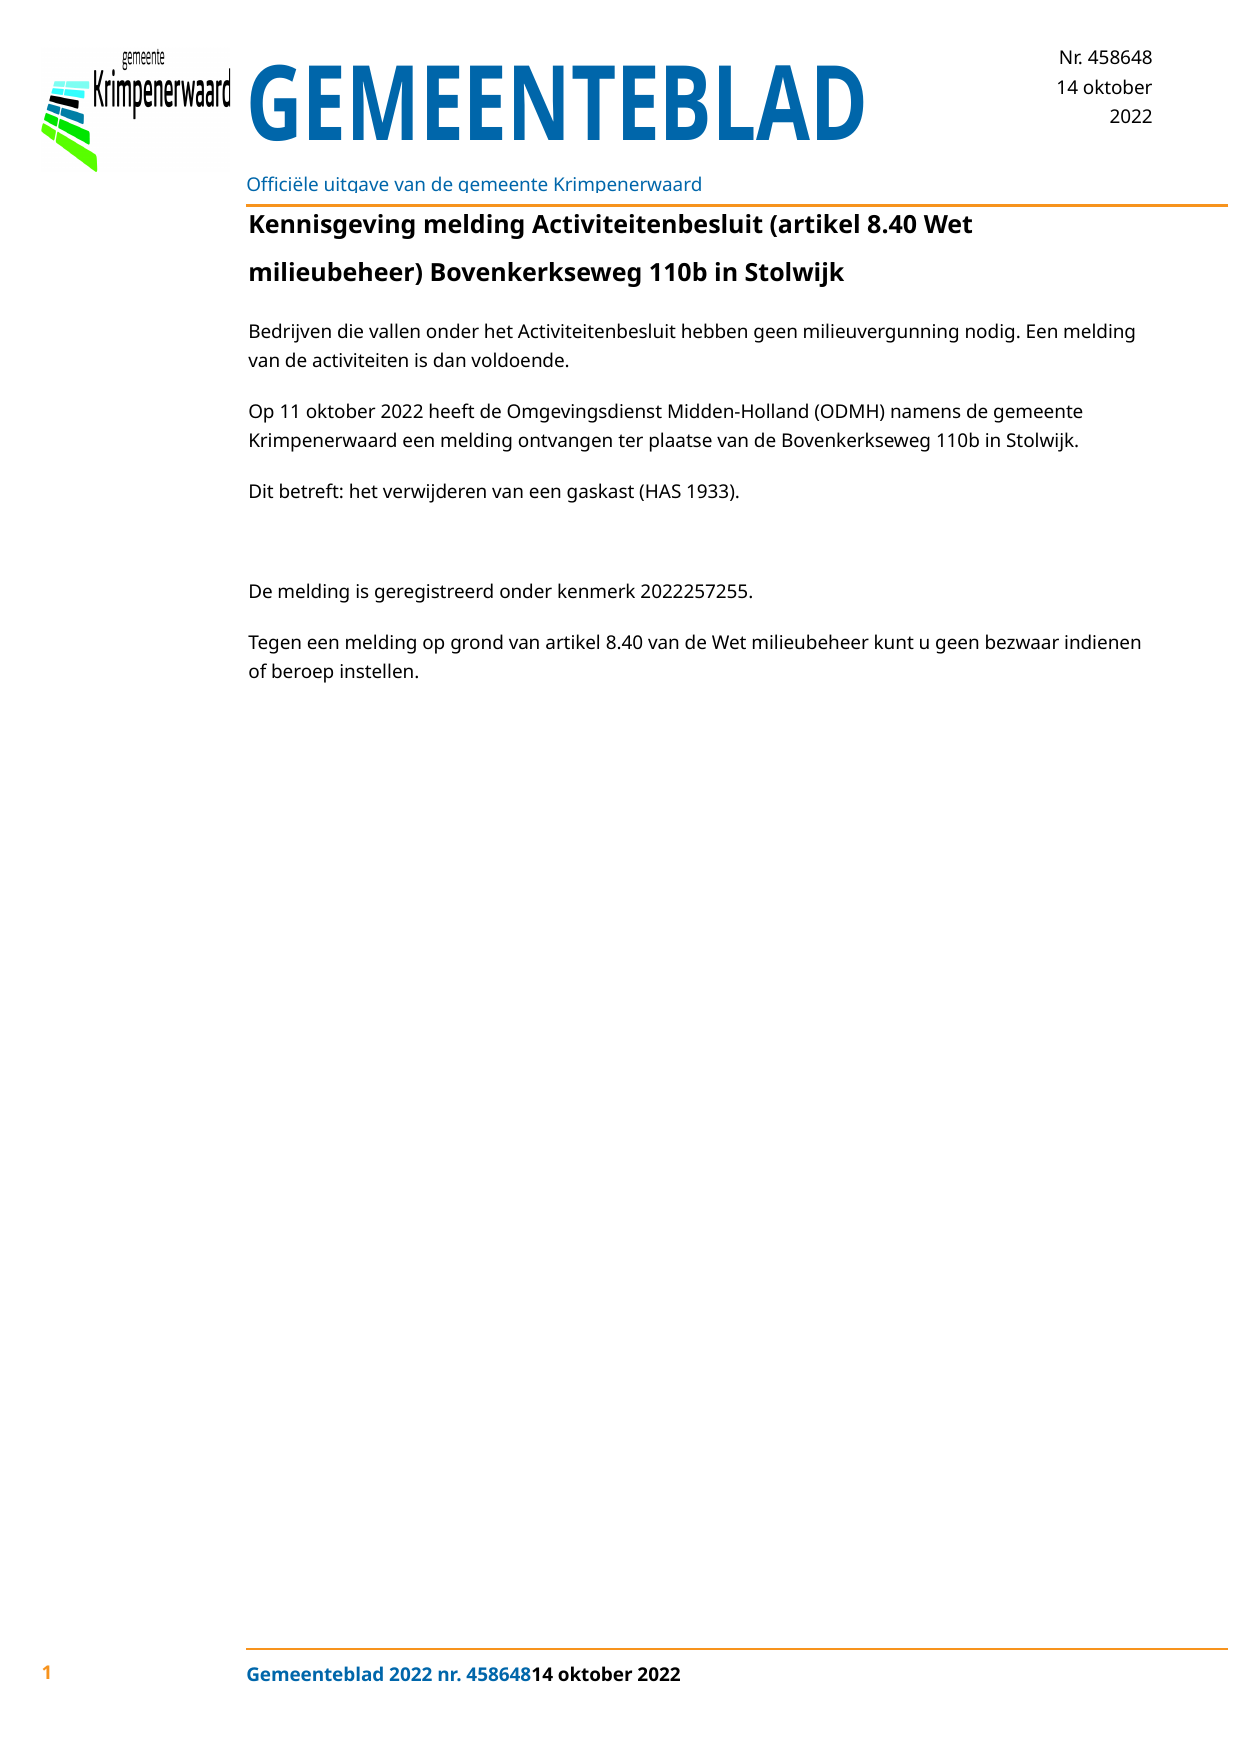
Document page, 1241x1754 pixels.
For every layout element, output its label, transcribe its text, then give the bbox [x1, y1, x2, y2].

text De melding is geregistreerd onder kenmerk 2022257255. [248, 579, 1152, 604]
text Kennisgeving melding Activiteitenbesluit (artikel 8.40 Wet milieubeheer) Bovenkerkseweg 110b in Stolwijk [248, 207, 1152, 288]
picture [41, 47, 231, 172]
text Tegen een melding op grond van artikel 8.40 van de Wet milieubeheer kunt u geen bezwaar indienen of beroep instellen. [248, 629, 1152, 684]
text Op 11 oktober 2022 heeft de Omgevingsdienst Midden-Holland (ODMH) namens de gemeente Krimpenerwaard een melding ontvangen ter plaatse van de Bovenkerkseweg 110b in Stolwijk. [248, 398, 1152, 453]
text Dit betreft: het verwijderen van een gaskast (HAS 1933). [248, 478, 1152, 504]
text Bedrijven die vallen onder het Activiteitenbesluit hebben geen milieuvergunning nodig. Een melding van de activiteiten is dan voldoende. [248, 318, 1152, 373]
